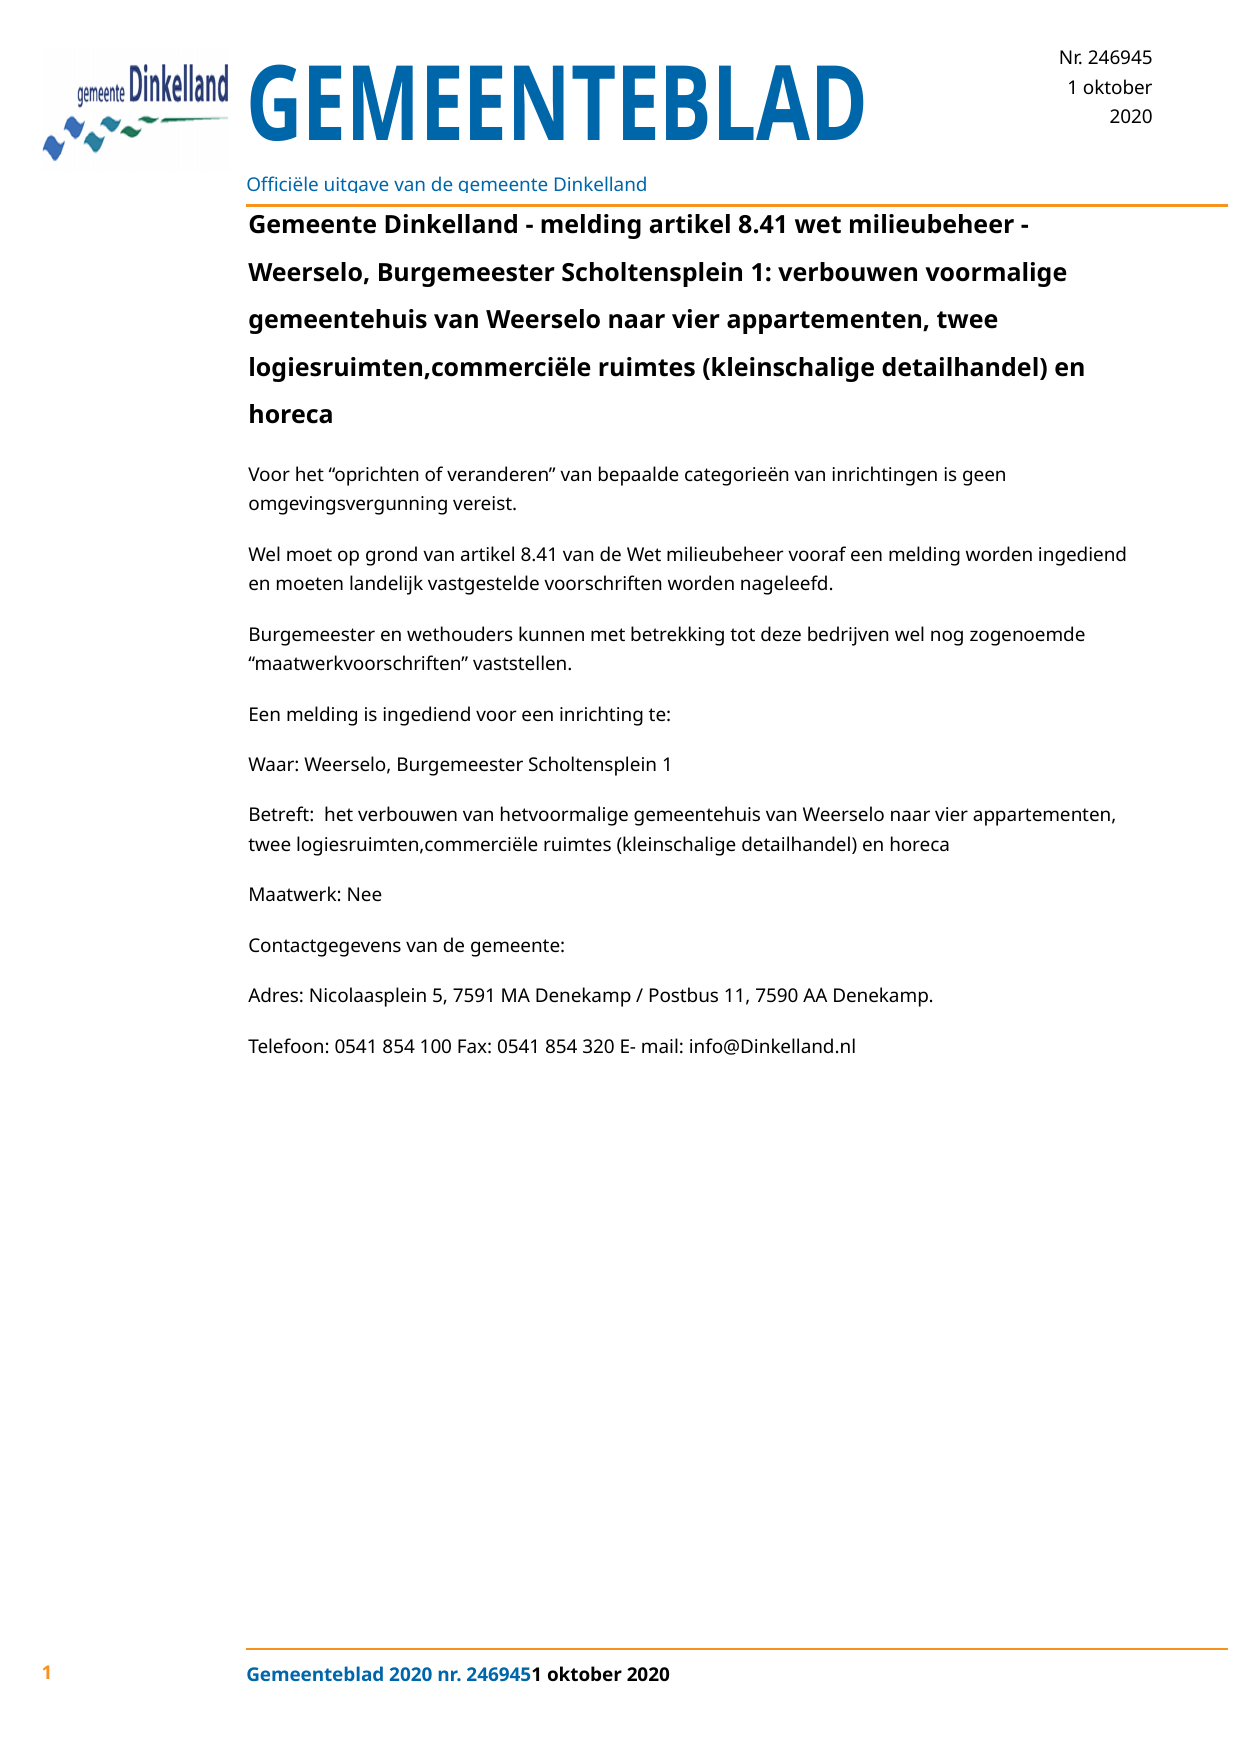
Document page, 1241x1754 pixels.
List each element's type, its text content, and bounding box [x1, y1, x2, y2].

text Telefoon: 0541 854 100 Fax: 0541 854 320 E- mail: info@Dinkelland.nl [248, 1033, 1152, 1058]
text Betreft: het verbouwen van hetvoormalige gemeentehuis van Weerselo naar vier appartementen, twee logiesruimten,commerciële ruimtes (kleinschalige detailhandel) en horeca [248, 802, 1152, 857]
text Een melding is ingediend voor een inrichting te: [248, 701, 1152, 726]
text Waar: Weerselo, Burgemeester Scholtensplein 1 [248, 751, 1152, 777]
text Gemeente Dinkelland - melding artikel 8.41 wet milieubeheer - Weerselo, Burgemeester Scholtensplein 1: verbouwen voormalige gemeentehuis van Weerselo naar vier appartementen, twee logiesruimten,commerciële ruimtes (kleinschalige detailhandel) en horeca [248, 207, 1152, 431]
picture [41, 47, 231, 172]
text Contactgegevens van de gemeente: [248, 932, 1152, 958]
text Voor het “oprichten of veranderen” van bepaalde categorieën van inrichtingen is geen omgevingsvergunning vereist. [248, 461, 1152, 516]
text Maatwerk: Nee [248, 882, 1152, 907]
text Wel moet op grond van artikel 8.41 van de Wet milieubeheer vooraf een melding worden ingediend en moeten landelijk vastgestelde voorschriften worden nageleefd. [248, 541, 1152, 596]
text Burgemeester en wethouders kunnen met betrekking tot deze bedrijven wel nog zogenoemde “maatwerkvoorschriften” vaststellen. [248, 621, 1152, 676]
text Adres: Nicolaasplein 5, 7591 MA Denekamp / Postbus 11, 7590 AA Denekamp. [248, 982, 1152, 1008]
